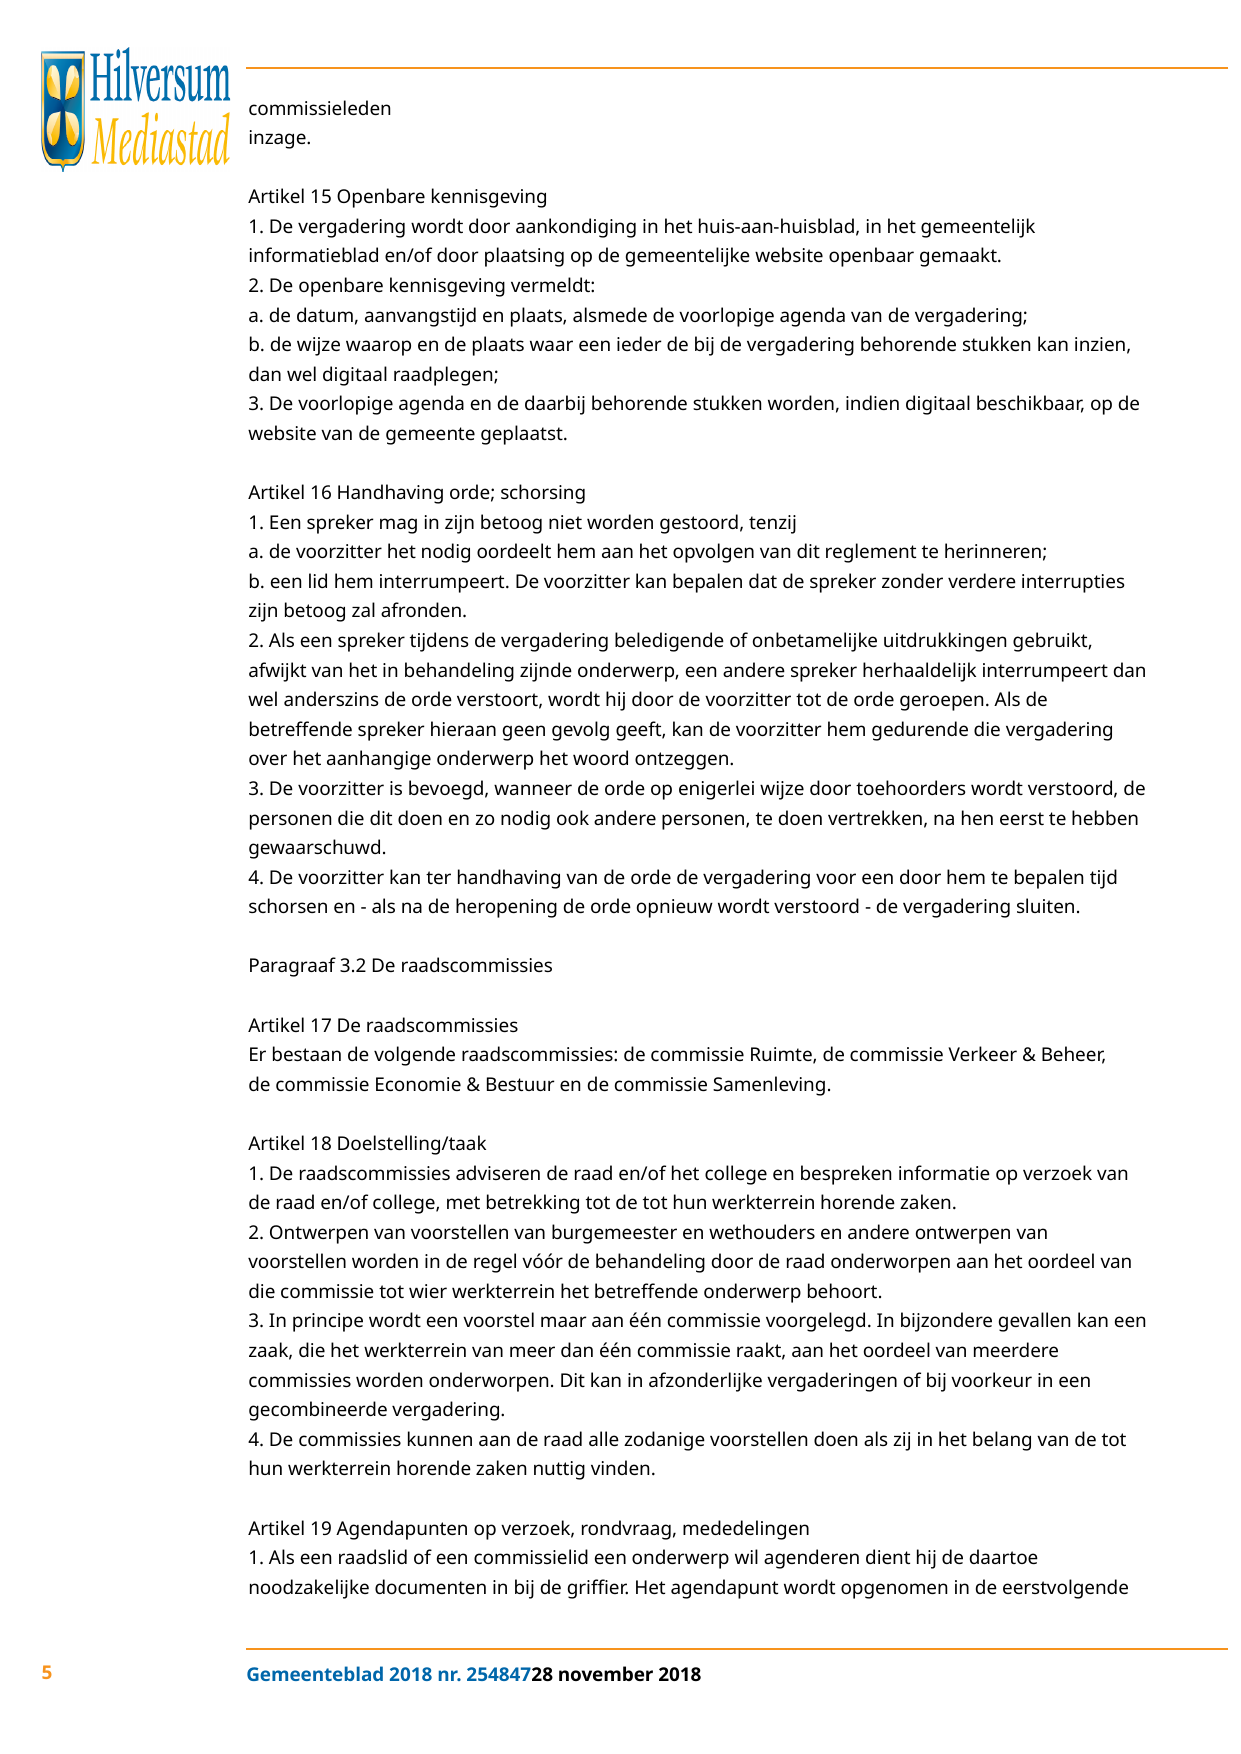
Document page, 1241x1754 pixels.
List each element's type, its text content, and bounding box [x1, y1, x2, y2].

text 1. De vergadering wordt door aankondiging in het huis-aan-huisblad, in het gemeentelijk informatieblad en/of door plaatsing op de gemeentelijke website openbaar gemaakt. [248, 213, 1152, 268]
text Artikel 18 Doelstelling/taak [248, 1130, 1152, 1156]
text b. de wijze waarop en de plaats waar een ieder de bij de vergadering behorende stukken kan inzien, dan wel digitaal raadplegen; [248, 331, 1152, 387]
text inzage. [248, 124, 1152, 150]
text 3. De voorlopige agenda en de daarbij behorende stukken worden, indien digitaal beschikbaar, op de website van de gemeente geplaatst. [248, 391, 1152, 446]
text Artikel 17 De raadscommissies [248, 1012, 1152, 1038]
text a. de voorzitter het nodig oordeelt hem aan het opvolgen van dit reglement te herinneren; [248, 538, 1152, 564]
text Artikel 19 Agendapunten op verzoek, rondvraag, mededelingen [248, 1515, 1152, 1541]
text de commissie Economie & Bestuur en de commissie Samenleving. [248, 1071, 1152, 1097]
text 4. De voorzitter kan ter handhaving van de orde de vergadering voor een door hem te bepalen tijd schorsen en - als na de heropening de orde opnieuw wordt verstoord - de vergadering sluiten. [248, 864, 1152, 919]
text Paragraaf 3.2 De raadscommissies [248, 953, 1152, 978]
text 3. In principe wordt een voorstel maar aan één commissie voorgelegd. In bijzondere gevallen kan een zaak, die het werkterrein van meer dan één commissie raakt, aan het oordeel van meerdere commissies worden onderworpen. Dit kan in afzonderlijke vergaderingen of bij voorkeur in een gecombineerde vergadering. [248, 1308, 1152, 1422]
text Er bestaan de volgende raadscommissies: de commissie Ruimte, de commissie Verkeer & Beheer, [248, 1041, 1152, 1067]
text Artikel 16 Handhaving orde; schorsing [248, 479, 1152, 505]
text 1. De raadscommissies adviseren de raad en/of het college en bespreken informatie op verzoek van de raad en/of college, met betrekking tot de tot hun werkterrein horende zaken. [248, 1160, 1152, 1215]
text 1. Een spreker mag in zijn betoog niet worden gestoord, tenzij [248, 509, 1152, 535]
text b. een lid hem interrumpeert. De voorzitter kan bepalen dat de spreker zonder verdere interrupties zijn betoog zal afronden. [248, 568, 1152, 623]
text 2. Als een spreker tijdens de vergadering beledigende of onbetamelijke uitdrukkingen gebruikt, afwijkt van het in behandeling zijnde onderwerp, een andere spreker herhaaldelijk interrumpeert dan wel anderszins de orde verstoort, wordt hij door de voorzitter tot de orde geroepen. Als de betreffende spreker hieraan geen gevolg geeft, kan de voorzitter hem gedurende die vergadering over het aanhangige onderwerp het woord ontzeggen. [248, 627, 1152, 771]
text 4. De commissies kunnen aan de raad alle zodanige voorstellen doen als zij in het belang van de tot hun werkterrein horende zaken nuttig vinden. [248, 1426, 1152, 1481]
picture [41, 47, 231, 172]
text 3. De voorzitter is bevoegd, wanneer de orde op enigerlei wijze door toehoorders wordt verstoord, de personen die dit doen en zo nodig ook andere personen, te doen vertrekken, na hen eerst te hebben gewaarschuwd. [248, 775, 1152, 860]
text 2. De openbare kennisgeving vermeldt: [248, 272, 1152, 298]
text 2. Ontwerpen van voorstellen van burgemeester en wethouders en andere ontwerpen van voorstellen worden in de regel vóór de behandeling door de raad onderworpen aan het oordeel van die commissie tot wier werkterrein het betreffende onderwerp behoort. [248, 1219, 1152, 1304]
text commissieleden [248, 95, 1152, 121]
text Artikel 15 Openbare kennisgeving [248, 183, 1152, 209]
text a. de datum, aanvangstijd en plaats, alsmede de voorlopige agenda van de vergadering; [248, 302, 1152, 328]
text 1. Als een raadslid of een commissielid een onderwerp wil agenderen dient hij de daartoe noodzakelijke documenten in bij de griffier. Het agendapunt wordt opgenomen in de eerstvolgende [248, 1544, 1152, 1600]
